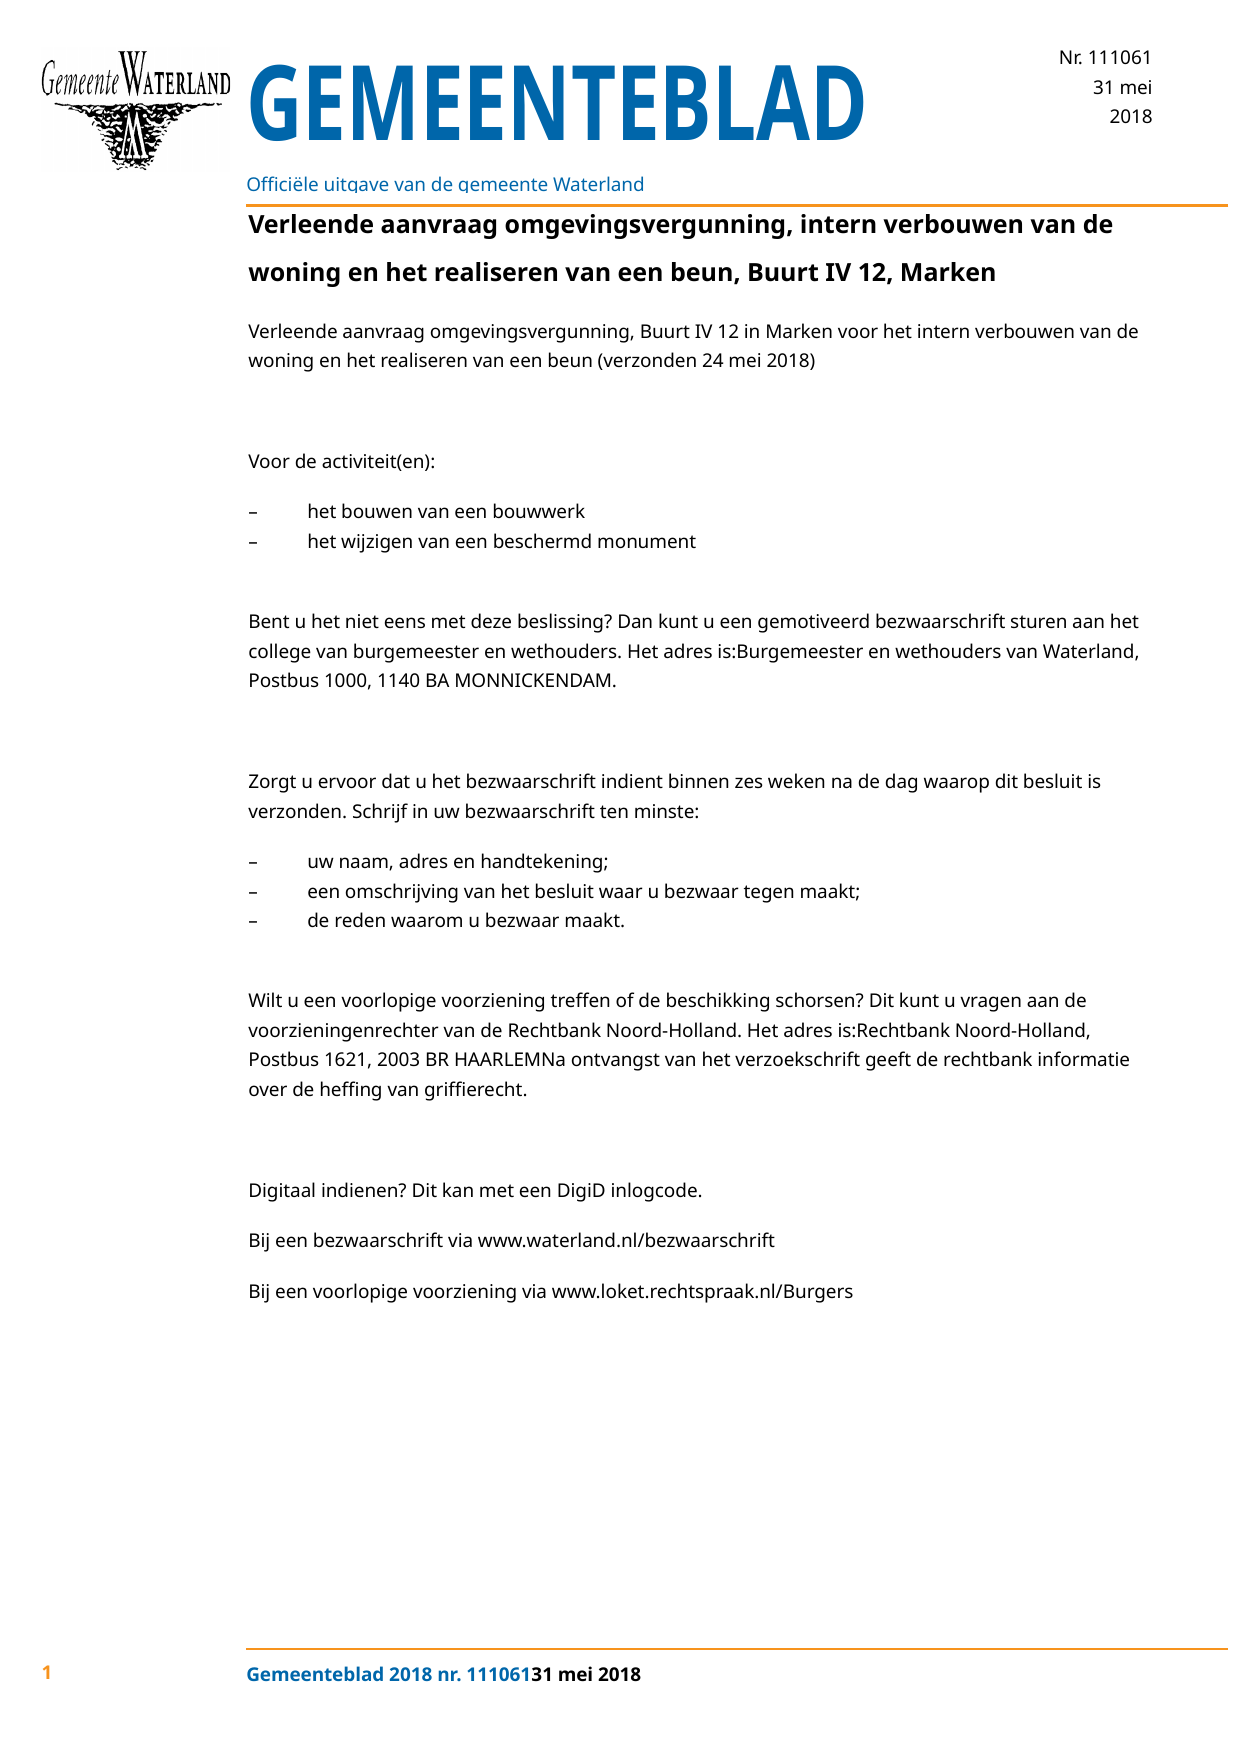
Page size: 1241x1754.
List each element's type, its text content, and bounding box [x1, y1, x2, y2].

text Verleende aanvraag omgevingsvergunning, Buurt IV 12 in Marken voor het intern verbouwen van de woning en het realiseren van een beun (verzonden 24 mei 2018) [248, 318, 1152, 373]
text Bij een bezwaarschrift via www.waterland.nl/bezwaarschrift [248, 1227, 1152, 1253]
text Bent u het niet eens met deze beslissing? Dan kunt u een gemotiveerd bezwaarschrift sturen aan het college van burgemeester en wethouders. Het adres is:Burgemeester en wethouders van Waterland, Postbus 1000, 1140 BA MONNICKENDAM. [248, 608, 1152, 693]
text Zorgt u ervoor dat u het bezwaarschrift indient binnen zes weken na de dag waarop dit besluit is verzonden. Schrijf in uw bezwaarschrift ten minste: [248, 768, 1152, 824]
text Verleende aanvraag omgevingsvergunning, intern verbouwen van de woning en het realiseren van een beun, Buurt IV 12, Marken [248, 207, 1152, 288]
text Bij een voorlopige voorziening via www.loket.rechtspraak.nl/Burgers [248, 1278, 1152, 1304]
list de reden waarom u bezwaar maakt. [248, 907, 1152, 933]
text Digitaal indienen? Dit kan met een DigiD inlogcode. [248, 1177, 1152, 1203]
text Wilt u een voorlopige voorziening treffen of de beschikking schorsen? Dit kunt u vragen aan de voorzieningenrechter van de Rechtbank Noord-Holland. Het adres is:Rechtbank Noord-Holland, Postbus 1621, 2003 BR HAARLEMNa ontvangst van het verzoekschrift geeft de rechtbank informatie over de heffing van griffierecht. [248, 987, 1152, 1102]
text Voor de activiteit(en): [248, 448, 1152, 474]
picture [41, 47, 231, 172]
list het bouwen van een bouwwerk [248, 499, 1152, 524]
list het wijzigen van een beschermd monument [248, 528, 1152, 554]
list uw naam, adres en handtekening; [248, 848, 1152, 874]
list een omschrijving van het besluit waar u bezwaar tegen maakt; [248, 878, 1152, 904]
